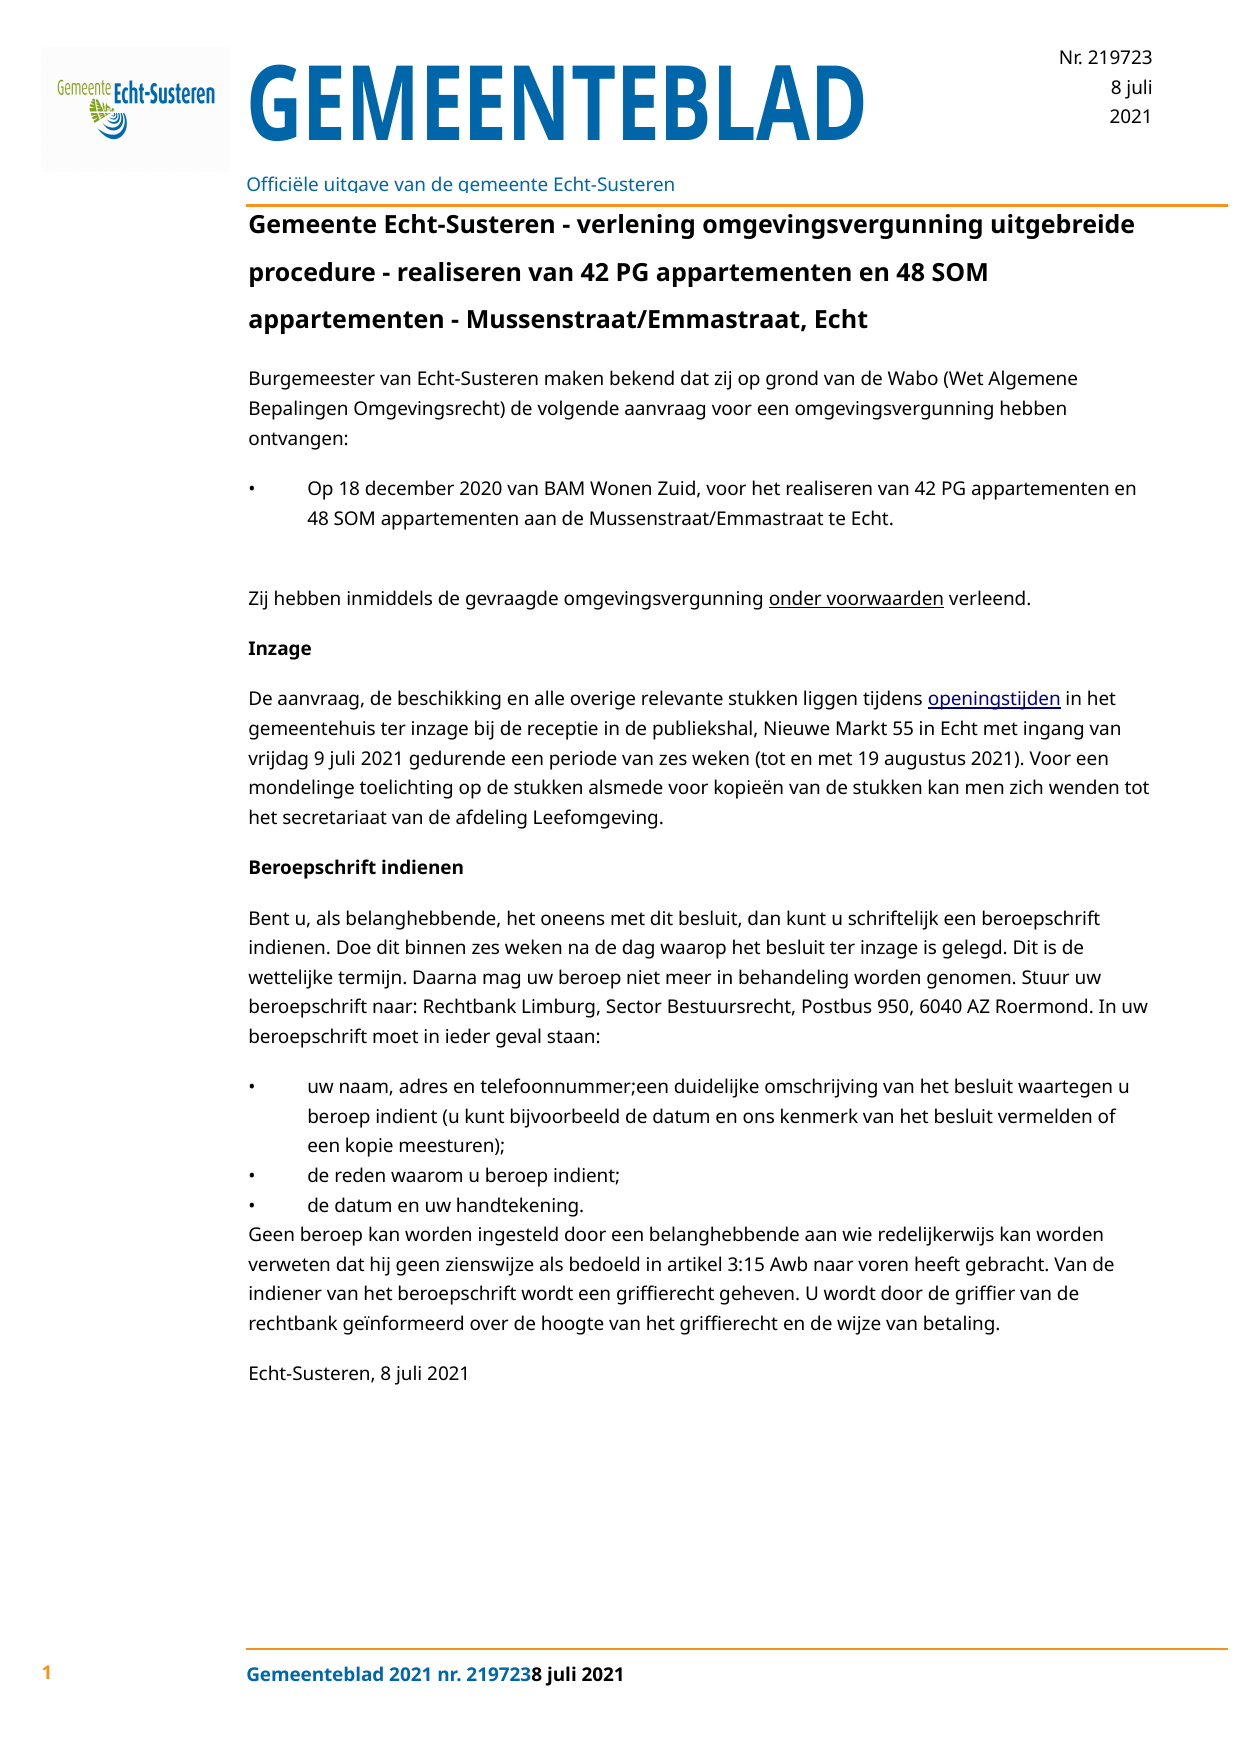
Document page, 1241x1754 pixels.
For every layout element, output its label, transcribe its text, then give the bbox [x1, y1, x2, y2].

list uw naam, adres en telefoonnummer;een duidelijke omschrijving van het besluit waartegen u beroep indient (u kunt bijvoorbeeld de datum en ons kenmerk van het besluit vermelden of een kopie meesturen); [248, 1073, 1152, 1158]
text Geen beroep kan worden ingesteld door een belanghebbende aan wie redelijkerwijs kan worden verweten dat hij geen zienswijze als bedoeld in artikel 3:15 Awb naar voren heeft gebracht. Van de indiener van het beroepschrift wordt een griffierecht geheven. U wordt door de griffier van de rechtbank geïnformeerd over de hoogte van het griffierecht en de wijze van betaling. [248, 1221, 1152, 1336]
text Zij hebben inmiddels de gevraagde omgevingsvergunning onder voorwaarden verleend. [248, 585, 1152, 610]
picture [41, 47, 231, 172]
list de datum en uw handtekening. [248, 1192, 1152, 1217]
text Burgemeester van Echt-Susteren maken bekend dat zij op grond van de Wabo (Wet Algemene Bepalingen Omgevingsrecht) de volgende aanvraag voor een omgevingsvergunning hebben ontvangen: [248, 366, 1152, 450]
text Echt-Susteren, 8 juli 2021 [248, 1361, 1152, 1386]
text De aanvraag, de beschikking en alle overige relevante stukken liggen tijdens openingstijden in het gemeentehuis ter inzage bij de receptie in de publiekshal, Nieuwe Markt 55 in Echt met ingang van vrijdag 9 juli 2021 gedurende een periode van zes weken (tot en met 19 augustus 2021). Voor een mondelinge toelichting op de stukken alsmede voor kopieën van de stukken kan men zich wenden tot het secretariaat van de afdeling Leefomgeving. [248, 686, 1152, 829]
text Inzage [248, 635, 1152, 661]
text Gemeente Echt-Susteren - verlening omgevingsvergunning uitgebreide procedure - realiseren van 42 PG appartementen en 48 SOM appartementen - Mussenstraat/Emmastraat, Echt [248, 207, 1152, 336]
list Op 18 december 2020 van BAM Wonen Zuid, voor het realiseren van 42 PG appartementen en 48 SOM appartementen aan de Mussenstraat/Emmastraat te Echt. [248, 475, 1152, 530]
text Bent u, als belanghebbende, het oneens met dit besluit, dan kunt u schriftelijk een beroepschrift indienen. Doe dit binnen zes weken na de dag waarop het besluit ter inzage is gelegd. Dit is de wettelijke termijn. Daarna mag uw beroep niet meer in behandeling worden genomen. Stuur uw beroepschrift naar: Rechtbank Limburg, Sector Bestuursrecht, Postbus 950, 6040 AZ Roermond. In uw beroepschrift moet in ieder geval staan: [248, 905, 1152, 1049]
list de reden waarom u beroep indient; [248, 1162, 1152, 1188]
text Beroepschrift indienen [248, 854, 1152, 880]
